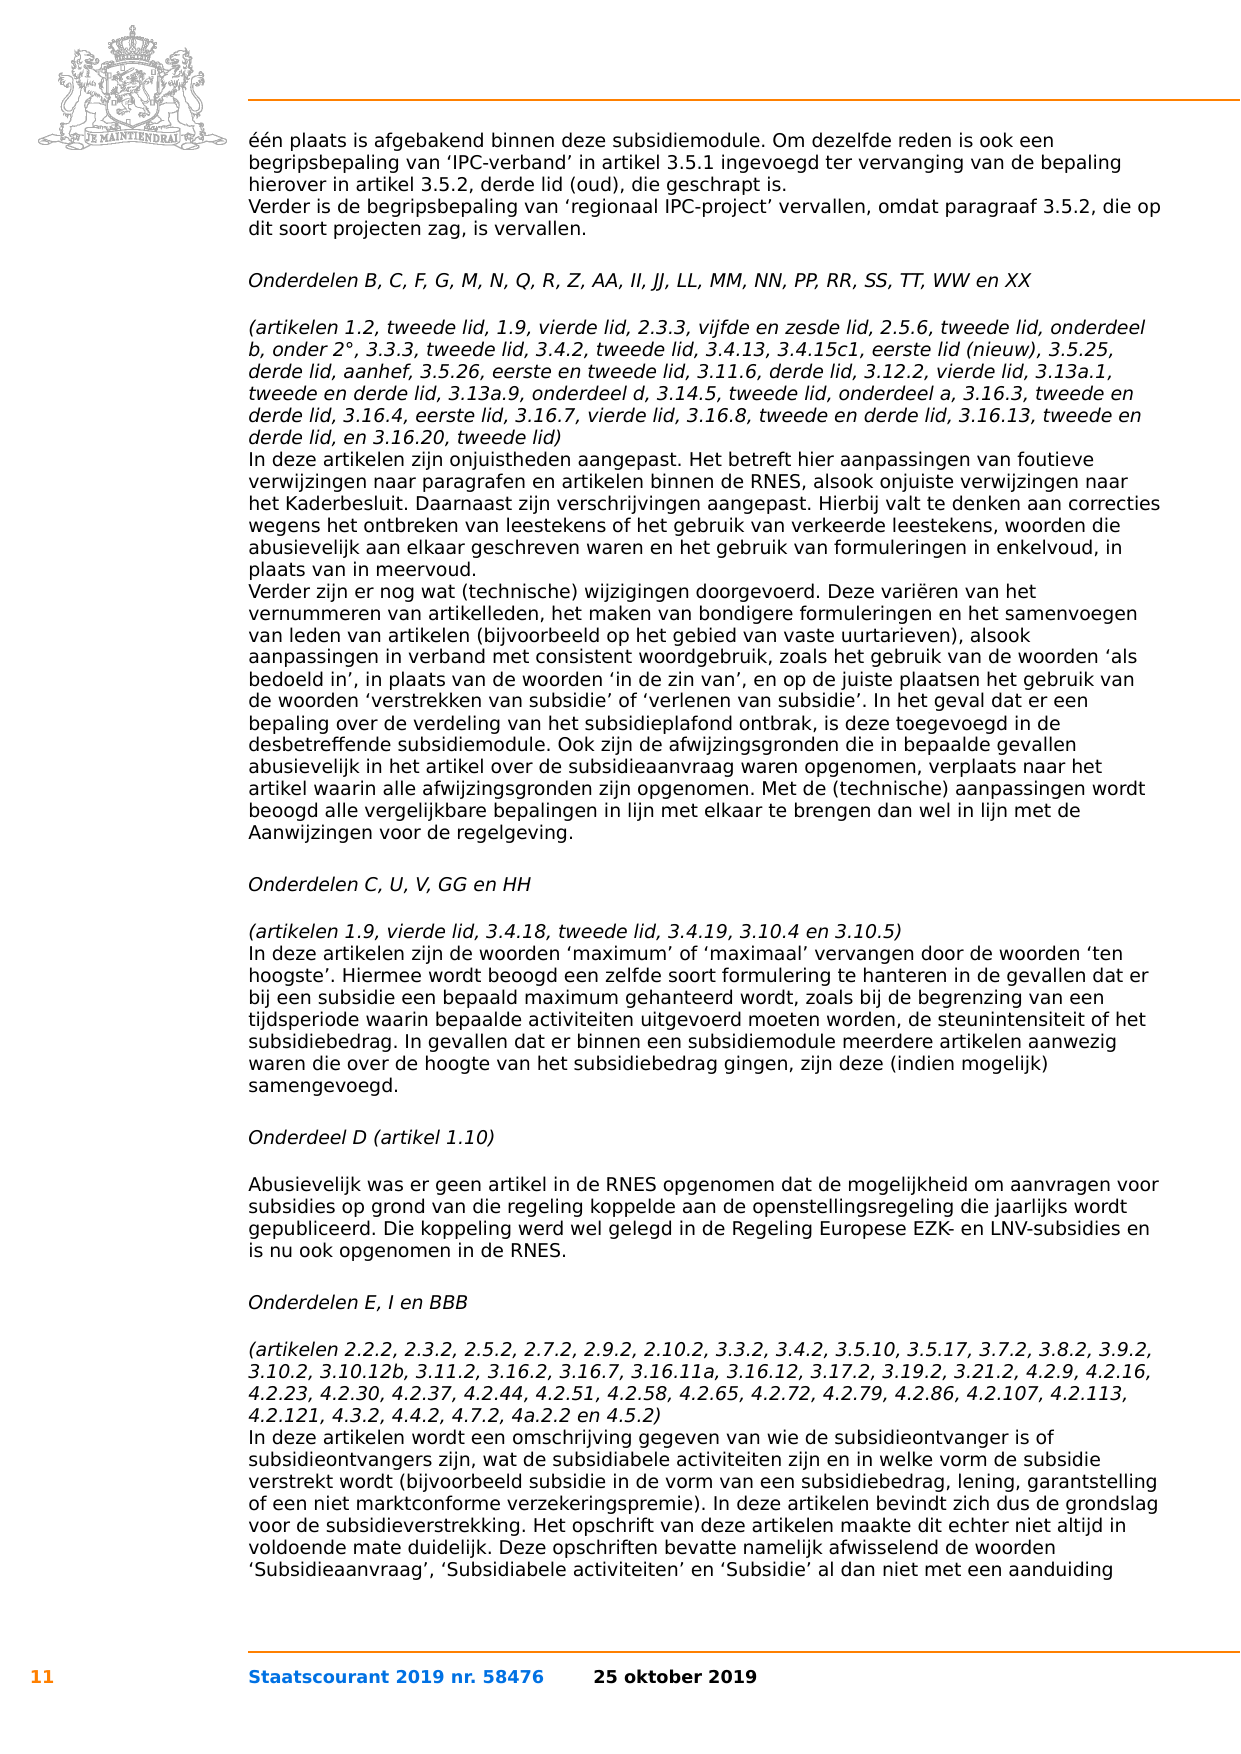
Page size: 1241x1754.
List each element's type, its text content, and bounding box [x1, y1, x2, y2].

text (artikelen 2.2.2, 2.3.2, 2.5.2, 2.7.2, 2.9.2, 2.10.2, 3.3.2, 3.4.2, 3.5.10, 3.5.17, 3.7.2, 3.8.2, 3.9.2, 3.10.2, 3.10.12b, 3.11.2, 3.16.2, 3.16.7, 3.16.11a, 3.16.12, 3.17.2, 3.19.2, 3.21.2, 4.2.9, 4.2.16, 4.2.23, 4.2.30, 4.2.37, 4.2.44, 4.2.51, 4.2.58, 4.2.65, 4.2.72, 4.2.79, 4.2.86, 4.2.107, 4.2.113, 4.2.121, 4.3.2, 4.4.2, 4.7.2, 4a.2.2 en 4.5.2) [248, 1339, 1163, 1427]
text Verder zijn er nog wat (technische) wijzigingen doorgevoerd. Deze variëren van het vernummeren van artikelleden, het maken van bondigere formuleringen en het samenvoegen van leden van artikelen (bijvoorbeeld op het gebied van vaste uurtarieven), alsook aanpassingen in verband met consistent woordgebruik, zoals het gebruik van de woorden ‘als bedoeld in’, in plaats van de woorden ‘in de zin van’, en op de juiste plaatsen het gebruik van de woorden ‘verstrekken van subsidie’ of ‘verlenen van subsidie’. In het geval dat er een bepaling over de verdeling van het subsidieplafond ontbrak, is deze toegevoegd in de desbetreffende subsidiemodule. Ook zijn de afwijzingsgronden die in bepaalde gevallen abusievelijk in het artikel over de subsidieaanvraag waren opgenomen, verplaats naar het artikel waarin alle afwijzingsgronden zijn opgenomen. Met de (technische) aanpassingen wordt beoogd alle vergelijkbare bepalingen in lijn met elkaar te brengen dan wel in lijn met de Aanwijzingen voor de regelgeving. [248, 581, 1163, 844]
subtitle Onderdelen E, I en BBB [248, 1292, 1163, 1314]
text (artikelen 1.9, vierde lid, 3.4.18, tweede lid, 3.4.19, 3.10.4 en 3.10.5) [248, 921, 1163, 943]
text één plaats is afgebakend binnen deze subsidiemodule. Om dezelfde reden is ook een begripsbepaling van ‘IPC-verband’ in artikel 3.5.1 ingevoegd ter vervanging van de bepaling hierover in artikel 3.5.2, derde lid (oud), die geschrapt is. [248, 130, 1163, 196]
text Verder is de begripsbepaling van ‘regionaal IPC-project’ vervallen, omdat paragraaf 3.5.2, die op dit soort projecten zag, is vervallen. [248, 196, 1163, 240]
text (artikelen 1.2, tweede lid, 1.9, vierde lid, 2.3.3, vijfde en zesde lid, 2.5.6, tweede lid, onderdeel b, onder 2°, 3.3.3, tweede lid, 3.4.2, tweede lid, 3.4.13, 3.4.15c1, eerste lid (nieuw), 3.5.25, derde lid, aanhef, 3.5.26, eerste en tweede lid, 3.11.6, derde lid, 3.12.2, vierde lid, 3.13a.1, tweede en derde lid, 3.13a.9, onderdeel d, 3.14.5, tweede lid, onderdeel a, 3.16.3, tweede en derde lid, 3.16.4, eerste lid, 3.16.7, vierde lid, 3.16.8, tweede en derde lid, 3.16.13, tweede en derde lid, en 3.16.20, tweede lid) [248, 317, 1163, 449]
text In deze artikelen zijn de woorden ‘maximum’ of ‘maximaal’ vervangen door de woorden ‘ten hoogste’. Hiermee wordt beoogd een zelfde soort formulering te hanteren in de gevallen dat er bij een subsidie een bepaald maximum gehanteerd wordt, zoals bij de begrenzing van een tijdsperiode waarin bepaalde activiteiten uitgevoerd moeten worden, de steunintensiteit of het subsidiebedrag. In gevallen dat er binnen een subsidiemodule meerdere artikelen aanwezig waren die over de hoogte van het subsidiebedrag gingen, zijn deze (indien mogelijk) samengevoegd. [248, 943, 1163, 1097]
text In deze artikelen zijn onjuistheden aangepast. Het betreft hier aanpassingen van foutieve verwijzingen naar paragrafen en artikelen binnen de RNES, alsook onjuiste verwijzingen naar het Kaderbesluit. Daarnaast zijn verschrijvingen aangepast. Hierbij valt te denken aan correcties wegens het ontbreken van leestekens of het gebruik van verkeerde leestekens, woorden die abusievelijk aan elkaar geschreven waren en het gebruik van formuleringen in enkelvoud, in plaats van in meervoud. [248, 449, 1163, 581]
text In deze artikelen wordt een omschrijving gegeven van wie de subsidieontvanger is of subsidieontvangers zijn, wat de subsidiabele activiteiten zijn en in welke vorm de subsidie verstrekt wordt (bijvoorbeeld subsidie in de vorm van een subsidiebedrag, lening, garantstelling of een niet marktconforme verzekeringspremie). In deze artikelen bevindt zich dus de grondslag voor de subsidieverstrekking. Het opschrift van deze artikelen maakte dit echter niet altijd in voldoende mate duidelijk. Deze opschriften bevatte namelijk afwisselend de woorden ‘Subsidieaanvraag’, ‘Subsidiabele activiteiten’ en ‘Subsidie’ al dan niet met een aanduiding [248, 1427, 1163, 1581]
text Abusievelijk was er geen artikel in de RNES opgenomen dat de mogelijkheid om aanvragen voor subsidies op grond van die regeling koppelde aan de openstellingsregeling die jaarlijks wordt gepubliceerd. Die koppeling werd wel gelegd in de Regeling Europese EZK- en LNV-subsidies en is nu ook opgenomen in de RNES. [248, 1174, 1163, 1262]
subtitle Onderdelen C, U, V, GG en HH [248, 874, 1163, 896]
picture [38, 25, 227, 150]
subtitle Onderdelen B, C, F, G, M, N, Q, R, Z, AA, II, JJ, LL, MM, NN, PP, RR, SS, TT, WW en XX [248, 270, 1163, 292]
subtitle Onderdeel D (artikel 1.10) [248, 1127, 1163, 1149]
